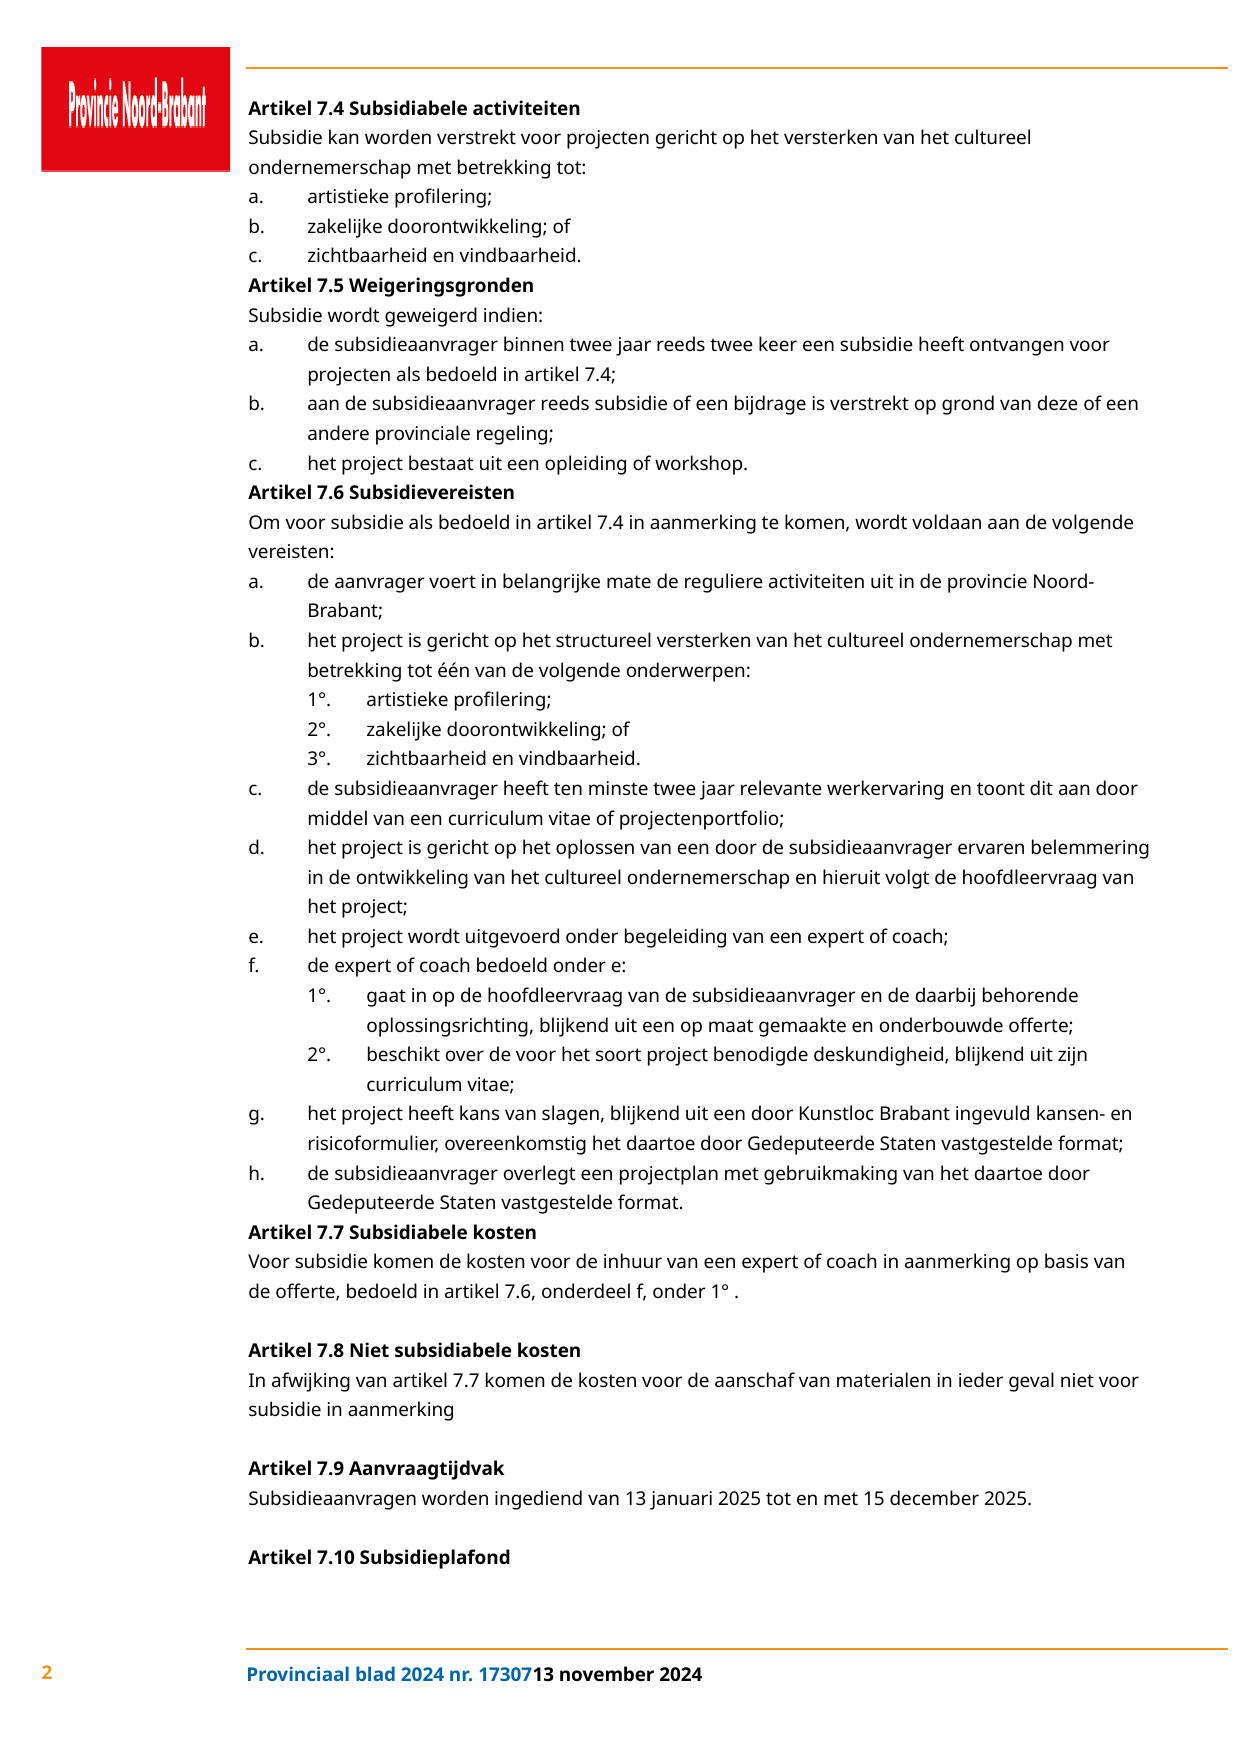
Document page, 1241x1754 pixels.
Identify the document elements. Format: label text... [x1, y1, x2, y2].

list artistieke profilering; [248, 183, 1152, 209]
text Voor subsidie komen de kosten voor de inhuur van een expert of coach in aanmerking op basis van de offerte, bedoeld in artikel 7.6, onderdeel f, onder 1° . [248, 1248, 1152, 1304]
list het project is gericht op het structureel versterken van het cultureel ondernemerschap met betrekking tot één van de volgende onderwerpen: [248, 627, 1152, 683]
list zichtbaarheid en vindbaarheid. [248, 243, 1152, 268]
list het project is gericht op het oplossen van een door de subsidieaanvrager ervaren belemmering in de ontwikkeling van het cultureel ondernemerschap en hieruit volgt de hoofdleervraag van het project; [248, 834, 1152, 919]
text Artikel 7.5 Weigeringsgronden [248, 272, 1152, 298]
list zakelijke doorontwikkeling; of [307, 716, 1152, 742]
list de expert of coach bedoeld onder e: [248, 953, 1152, 978]
text Om voor subsidie als bedoeld in artikel 7.4 in aanmerking te komen, wordt voldaan aan de volgende vereisten: [248, 509, 1152, 564]
list het project bestaat uit een opleiding of workshop. [248, 450, 1152, 476]
text Subsidie kan worden verstrekt voor projecten gericht op het versterken van het cultureel ondernemerschap met betrekking tot: [248, 124, 1152, 180]
list gaat in op de hoofdleervraag van de subsidieaanvrager en de daarbij behorende oplossingsrichting, blijkend uit een op maat gemaakte en onderbouwde offerte; [307, 982, 1152, 1038]
text Artikel 7.8 Niet subsidiabele kosten [248, 1337, 1152, 1363]
list de subsidieaanvrager binnen twee jaar reeds twee keer een subsidie heeft ontvangen voor projecten als bedoeld in artikel 7.4; [248, 331, 1152, 387]
list aan de subsidieaanvrager reeds subsidie of een bijdrage is verstrekt op grond van deze of een andere provinciale regeling; [248, 391, 1152, 446]
list artistieke profilering; [307, 686, 1152, 712]
text Artikel 7.6 Subsidievereisten [248, 479, 1152, 505]
text Artikel 7.4 Subsidiabele activiteiten [248, 95, 1152, 121]
list de subsidieaanvrager heeft ten minste twee jaar relevante werkervaring en toont dit aan door middel van een curriculum vitae of projectenportfolio; [248, 775, 1152, 831]
list zichtbaarheid en vindbaarheid. [307, 746, 1152, 771]
text Artikel 7.7 Subsidiabele kosten [248, 1219, 1152, 1245]
text Artikel 7.10 Subsidieplafond [248, 1544, 1152, 1570]
text In afwijking van artikel 7.7 komen de kosten voor de aanschaf van materialen in ieder geval niet voor subsidie in aanmerking [248, 1367, 1152, 1422]
list zakelijke doorontwikkeling; of [248, 213, 1152, 239]
list de aanvrager voert in belangrijke mate de reguliere activiteiten uit in de provincie Noord-Brabant; [248, 568, 1152, 623]
picture [41, 47, 231, 172]
text Subsidieaanvragen worden ingediend van 13 januari 2025 tot en met 15 december 2025. [248, 1485, 1152, 1511]
list het project heeft kans van slagen, blijkend uit een door Kunstloc Brabant ingevuld kansen- en risicoformulier, overeenkomstig het daartoe door Gedeputeerde Staten vastgestelde format; [248, 1101, 1152, 1156]
list het project wordt uitgevoerd onder begeleiding van een expert of coach; [248, 923, 1152, 949]
text Artikel 7.9 Aanvraagtijdvak [248, 1456, 1152, 1481]
list de subsidieaanvrager overlegt een projectplan met gebruikmaking van het daartoe door Gedeputeerde Staten vastgestelde format. [248, 1160, 1152, 1215]
list beschikt over de voor het soort project benodigde deskundigheid, blijkend uit zijn curriculum vitae; [307, 1041, 1152, 1097]
text Subsidie wordt geweigerd indien: [248, 302, 1152, 328]
